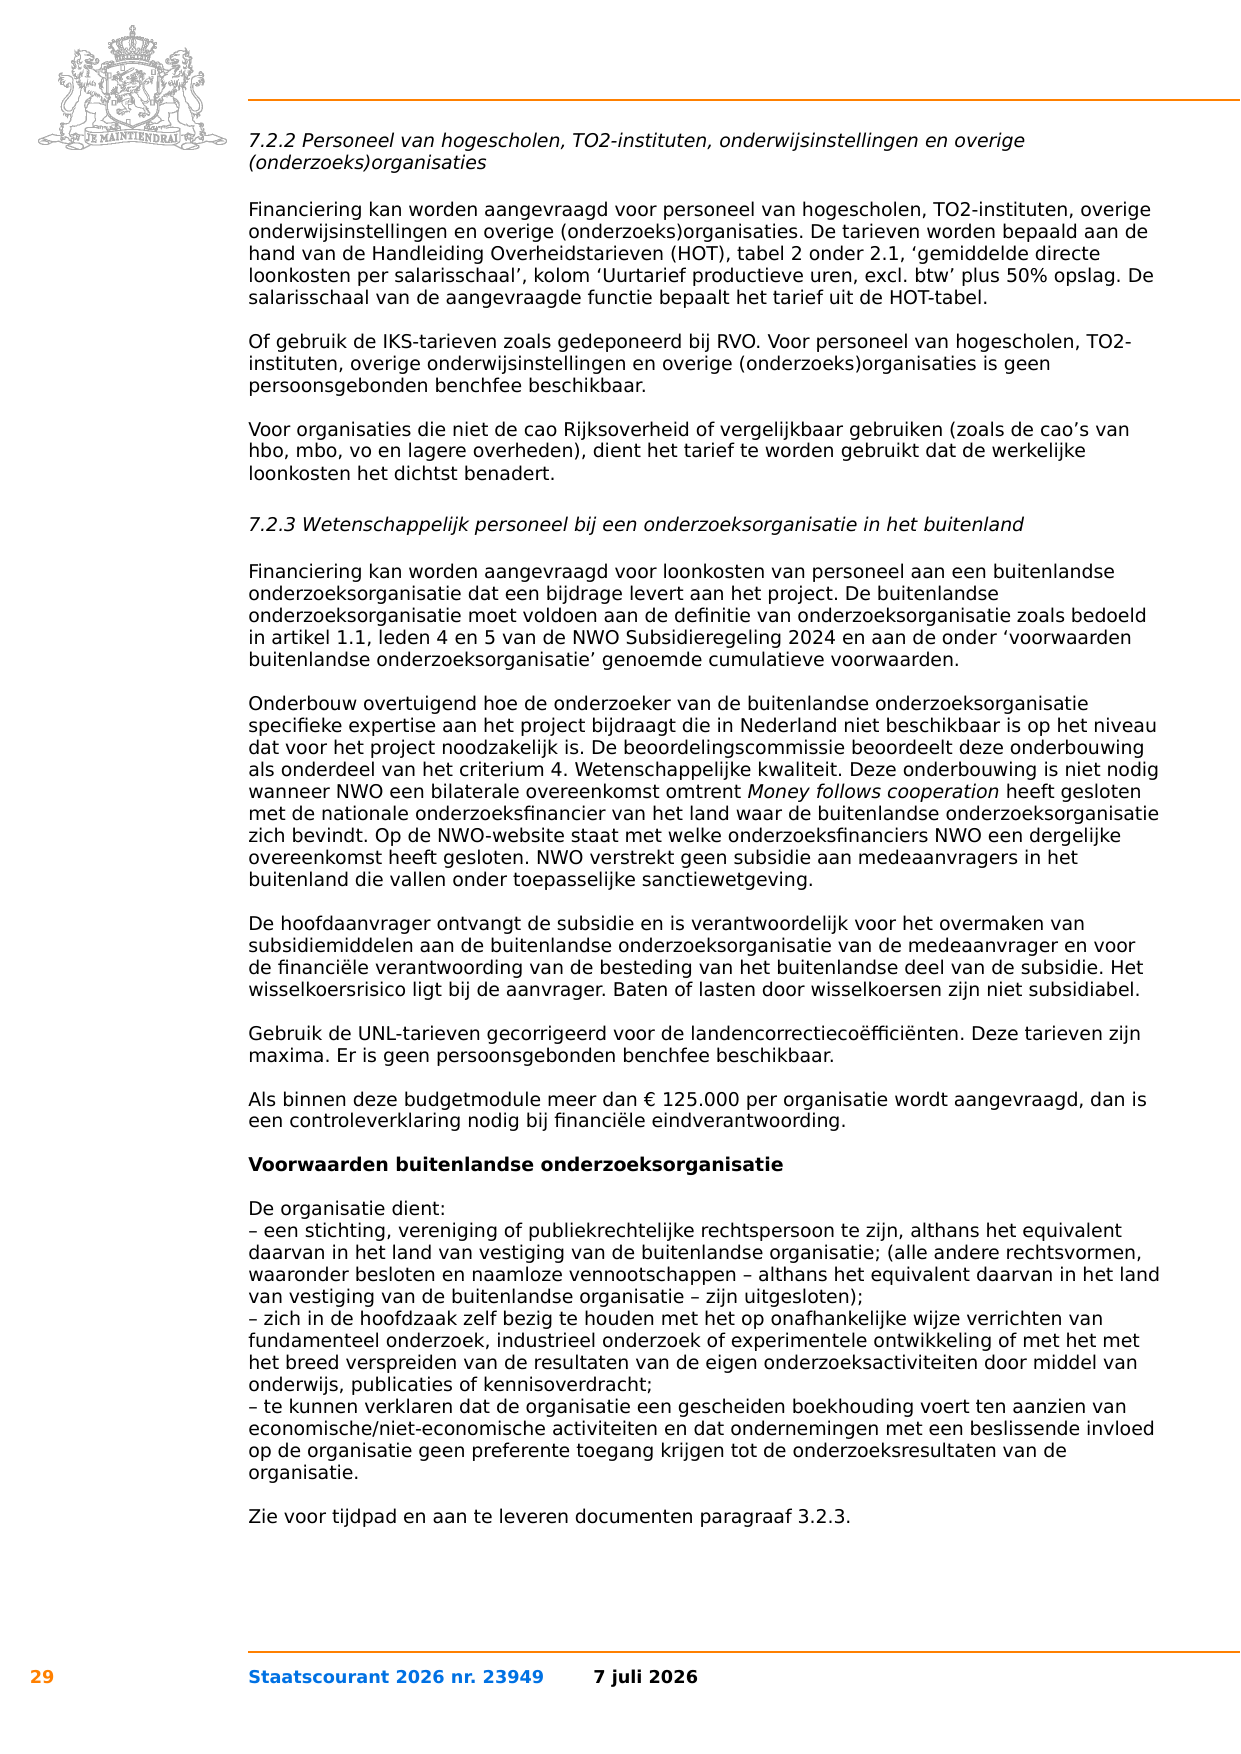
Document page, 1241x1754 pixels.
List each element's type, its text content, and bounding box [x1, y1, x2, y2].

text Voor organisaties die niet de cao Rijksoverheid of vergelijkbaar gebruiken (zoals de cao’s van hbo, mbo, vo en lagere overheden), dient het tarief te worden gebruikt dat de werkelijke loonkosten het dichtst benadert. [248, 418, 1163, 484]
text Als binnen deze budgetmodule meer dan € 125.000 per organisatie wordt aangevraagd, dan is een controleverklaring nodig bij financiële eindverantwoording. [248, 1088, 1163, 1132]
text Gebruik de UNL-tarieven gecorrigeerd voor de landencorrectiecoëfficiënten. Deze tarieven zijn maxima. Er is geen persoonsgebonden benchfee beschikbaar. [248, 1023, 1163, 1067]
subtitle 7.2.3 Wetenschappelijk personeel bij een onderzoeksorganisatie in het buitenland [248, 514, 1163, 536]
text Of gebruik de IKS-tarieven zoals gedeponeerd bij RVO. Voor personeel van hogescholen, TO2-instituten, overige onderwijsinstellingen en overige (onderzoeks)organisaties is geen persoonsgebonden benchfee beschikbaar. [248, 331, 1163, 397]
text – zich in de hoofdzaak zelf bezig te houden met het op onafhankelijke wijze verrichten van fundamenteel onderzoek, industrieel onderzoek of experimentele ontwikkeling of met het met het breed verspreiden van de resultaten van de eigen onderzoeksactiviteiten door middel van onderwijs, publicaties of kennisoverdracht; [248, 1308, 1163, 1396]
text – een stichting, vereniging of publiekrechtelijke rechtspersoon te zijn, althans het equivalent daarvan in het land van vestiging van de buitenlandse organisatie; (alle andere rechtsvormen, waaronder besloten en naamloze vennootschappen – althans het equivalent daarvan in het land van vestiging van de buitenlandse organisatie – zijn uitgesloten); [248, 1220, 1163, 1308]
picture [38, 25, 227, 150]
text Zie voor tijdpad en aan te leveren documenten paragraaf 3.2.3. [248, 1506, 1163, 1528]
text Financiering kan worden aangevraagd voor loonkosten van personeel aan een buitenlandse onderzoeksorganisatie dat een bijdrage levert aan het project. De buitenlandse onderzoeksorganisatie moet voldoen aan de definitie van onderzoeksorganisatie zoals bedoeld in artikel 1.1, leden 4 en 5 van de NWO Subsidieregeling 2024 en aan de onder ‘voorwaarden buitenlandse onderzoeksorganisatie’ genoemde cumulatieve voorwaarden. [248, 561, 1163, 671]
subtitle 7.2.2 Personeel van hogescholen, TO2-instituten, onderwijsinstellingen en overige (onderzoeks)organisaties [248, 130, 1163, 174]
subtitle Voorwaarden buitenlandse onderzoeksorganisatie [248, 1154, 1163, 1176]
text – te kunnen verklaren dat de organisatie een gescheiden boekhouding voert ten aanzien van economische/niet-economische activiteiten en dat ondernemingen met een beslissende invloed op de organisatie geen preferente toegang krijgen tot de onderzoeksresultaten van de organisatie. [248, 1396, 1163, 1484]
text De hoofdaanvrager ontvangt de subsidie en is verantwoordelijk voor het overmaken van subsidiemiddelen aan de buitenlandse onderzoeksorganisatie van de medeaanvrager en voor de financiële verantwoording van de besteding van het buitenlandse deel van de subsidie. Het wisselkoersrisico ligt bij de aanvrager. Baten of lasten door wisselkoersen zijn niet subsidiabel. [248, 913, 1163, 1001]
text Financiering kan worden aangevraagd voor personeel van hogescholen, TO2-instituten, overige onderwijsinstellingen en overige (onderzoeks)organisaties. De tarieven worden bepaald aan de hand van de Handleiding Overheidstarieven (HOT), tabel 2 onder 2.1, ‘gemiddelde directe loonkosten per salarisschaal’, kolom ‘Uurtarief productieve uren, excl. btw’ plus 50% opslag. De salarisschaal van de aangevraagde functie bepaalt het tarief uit de HOT-tabel. [248, 199, 1163, 309]
text De organisatie dient: [248, 1198, 1163, 1220]
text Onderbouw overtuigend hoe de onderzoeker van de buitenlandse onderzoeksorganisatie specifieke expertise aan het project bijdraagt die in Nederland niet beschikbaar is op het niveau dat voor het project noodzakelijk is. De beoordelingscommissie beoordeelt deze onderbouwing als onderdeel van het criterium 4. Wetenschappelijke kwaliteit. Deze onderbouwing is niet nodig wanneer NWO een bilaterale overeenkomst omtrent Money follows cooperation heeft gesloten met de nationale onderzoeksfinancier van het land waar de buitenlandse onderzoeksorganisatie zich bevindt. Op de NWO-website staat met welke onderzoeksfinanciers NWO een dergelijke overeenkomst heeft gesloten. NWO verstrekt geen subsidie aan medeaanvragers in het buitenland die vallen onder toepasselijke sanctiewetgeving. [248, 693, 1163, 891]
